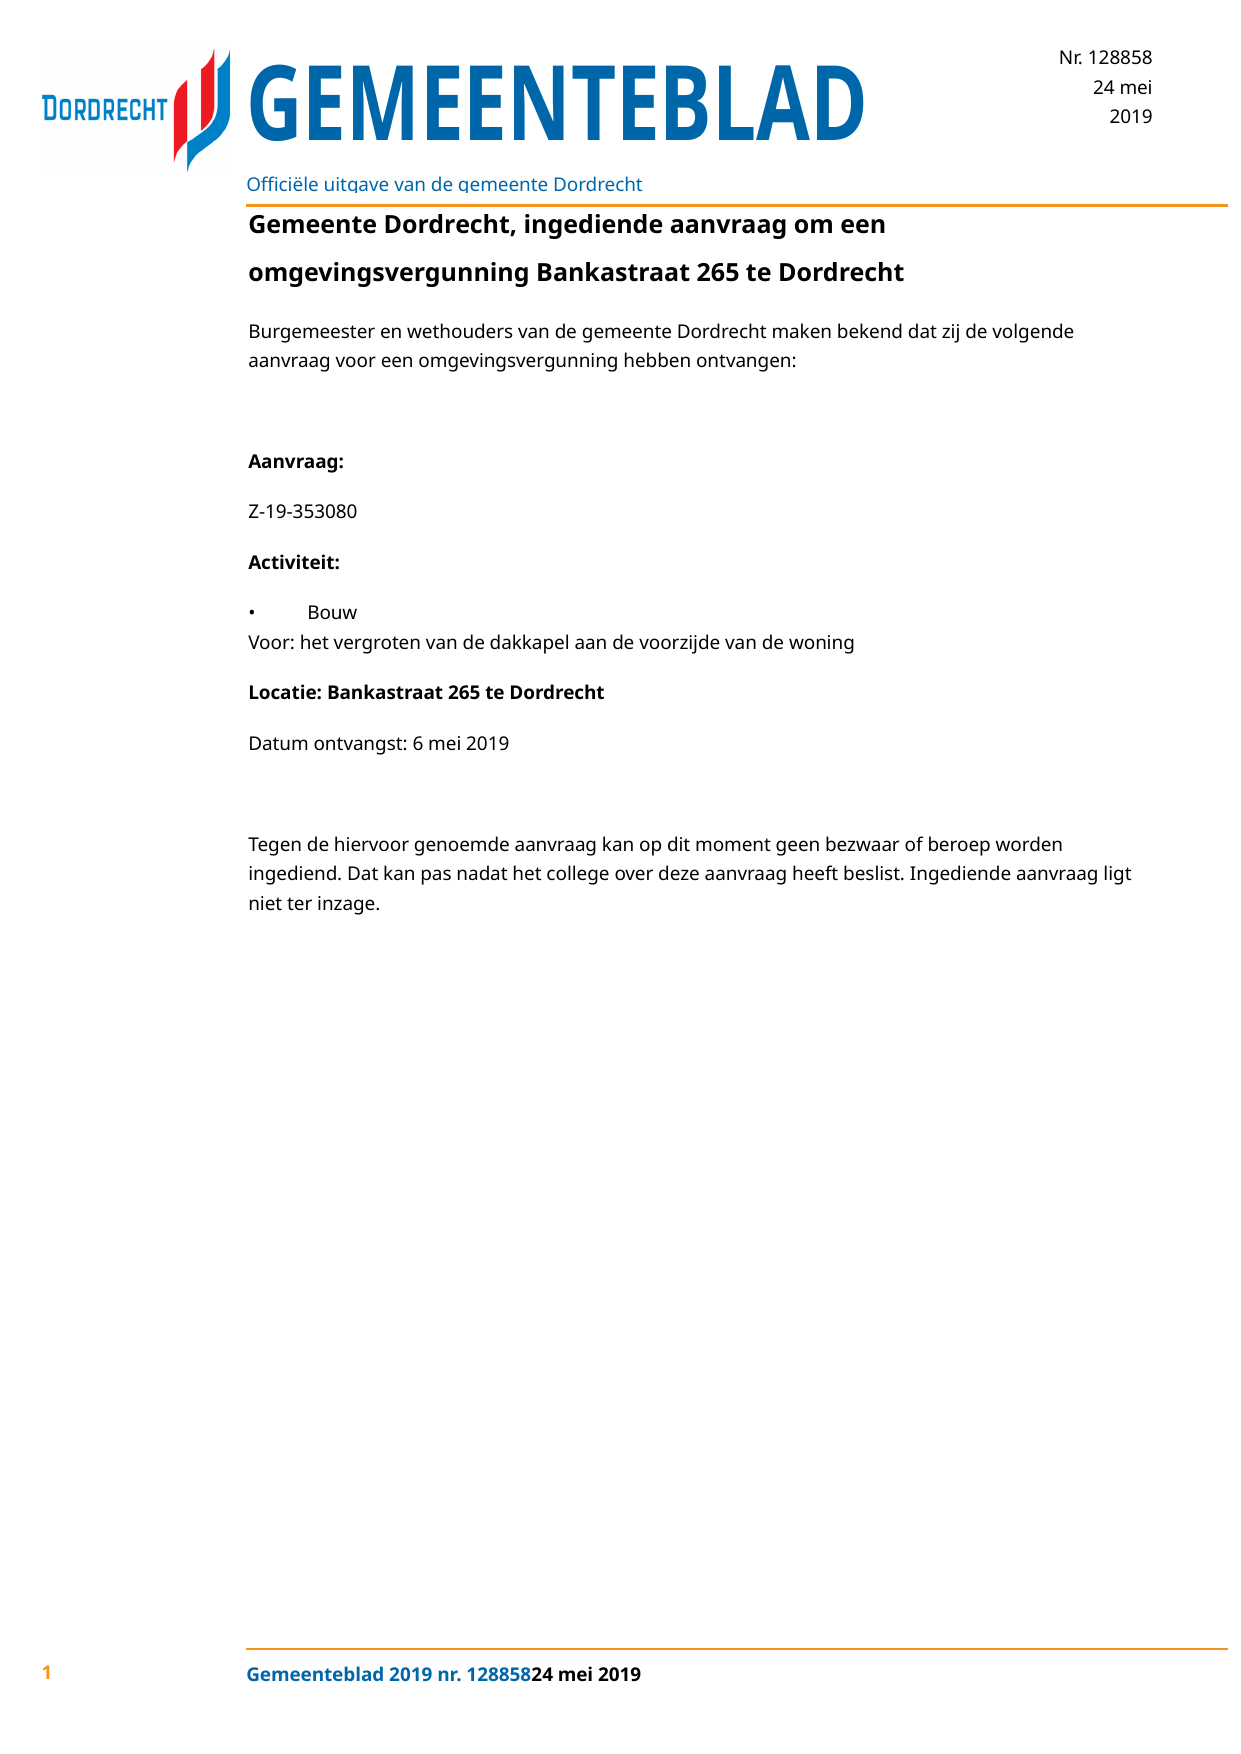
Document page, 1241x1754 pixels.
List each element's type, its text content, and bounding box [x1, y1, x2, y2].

text Burgemeester en wethouders van de gemeente Dordrecht maken bekend dat zij de volgende aanvraag voor een omgevingsvergunning hebben ontvangen: [248, 318, 1152, 373]
text Locatie: Bankastraat 265 te Dordrecht [248, 679, 1152, 705]
text Voor: het vergroten van de dakkapel aan de voorzijde van de woning [248, 629, 1152, 655]
picture [41, 47, 231, 172]
text Aanvraag: [248, 448, 1152, 474]
list Bouw [248, 599, 1152, 625]
text Z-19-353080 [248, 499, 1152, 524]
text Tegen de hiervoor genoemde aanvraag kan op dit moment geen bezwaar of beroep worden ingediend. Dat kan pas nadat het college over deze aanvraag heeft beslist. Ingediende aanvraag ligt niet ter inzage. [248, 831, 1152, 916]
text Gemeente Dordrecht, ingediende aanvraag om een omgevingsvergunning Bankastraat 265 te Dordrecht [248, 207, 1152, 288]
text Datum ontvangst: 6 mei 2019 [248, 730, 1152, 756]
text Activiteit: [248, 549, 1152, 575]
